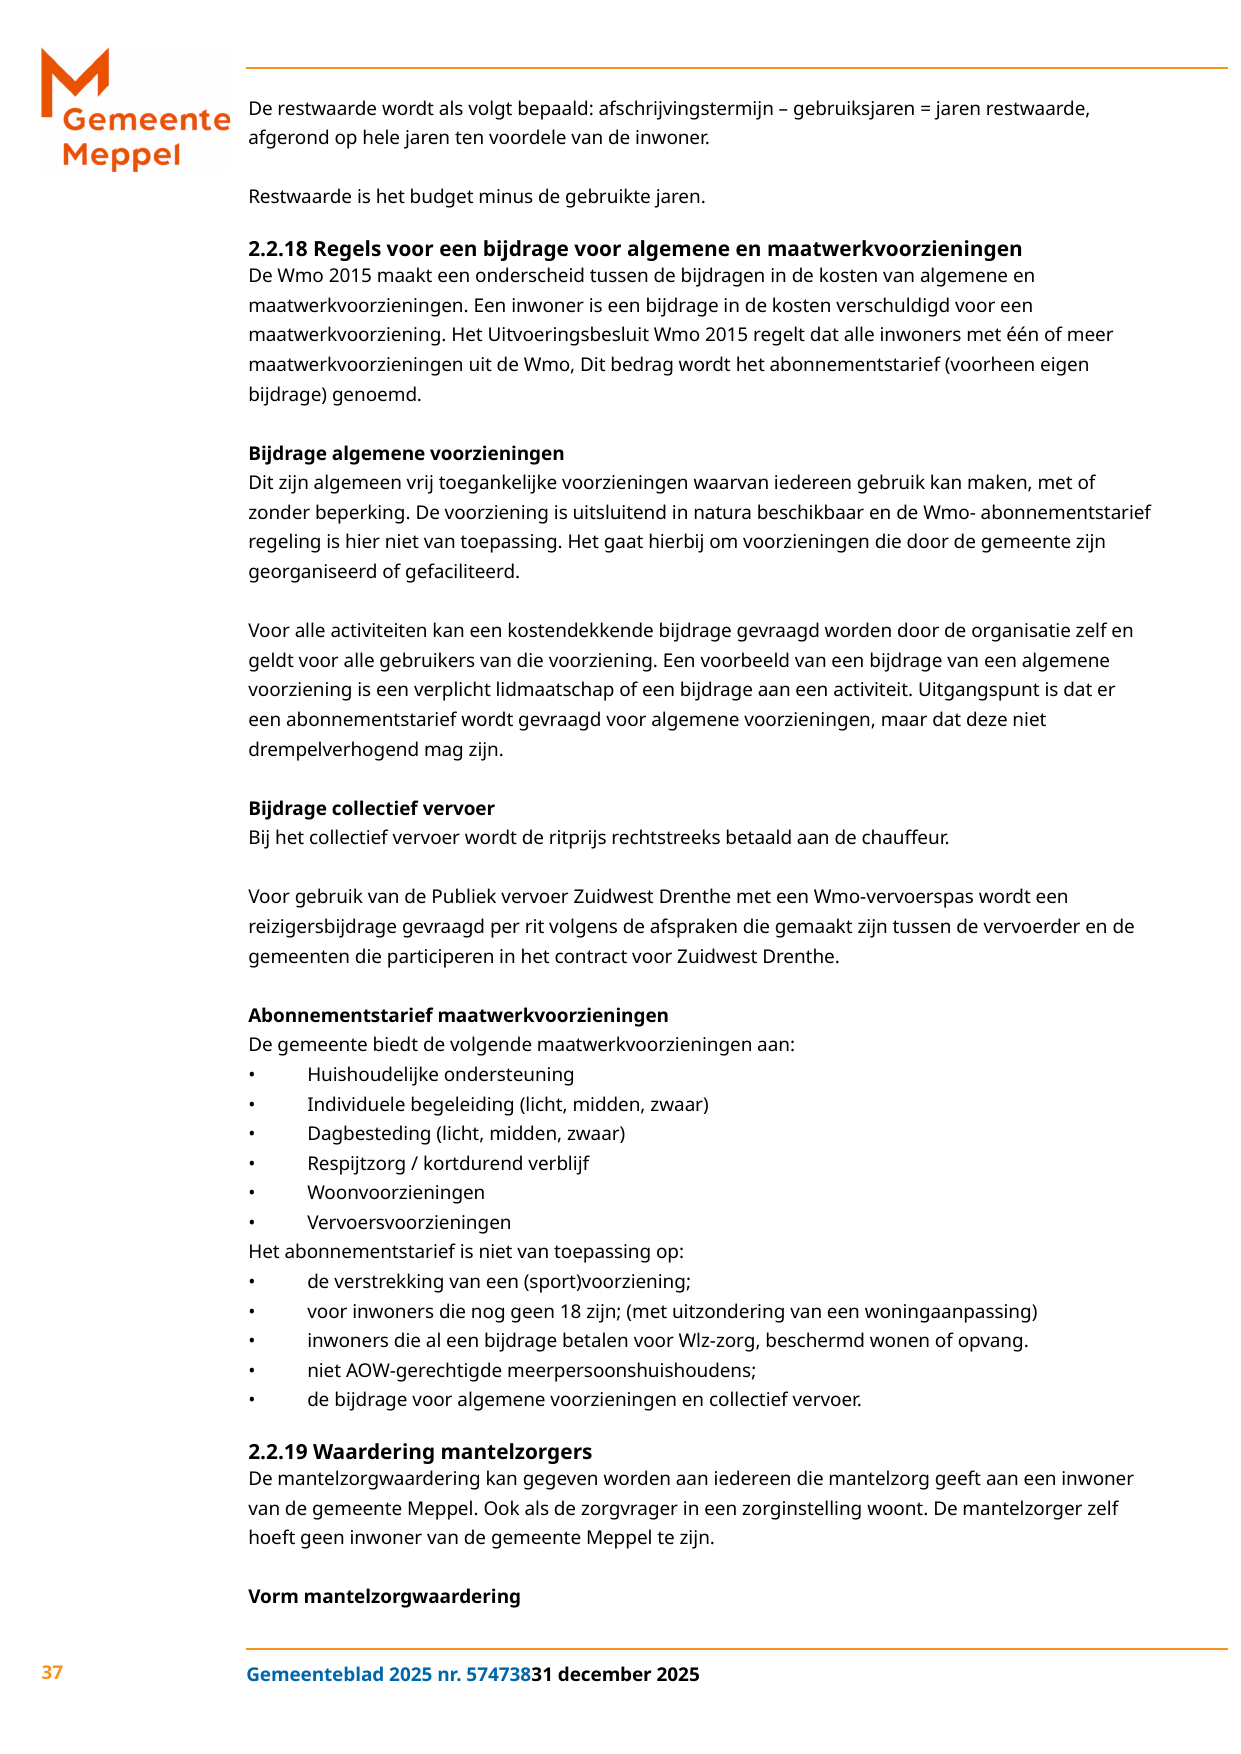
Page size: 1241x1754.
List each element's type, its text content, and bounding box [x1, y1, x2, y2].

list niet AOW-gerechtigde meerpersoonshuishoudens; [248, 1357, 1152, 1383]
text Voor alle activiteiten kan een kostendekkende bijdrage gevraagd worden door de organisatie zelf en geldt voor alle gebruikers van die voorziening. Een voorbeeld van een bijdrage van een algemene voorziening is een verplicht lidmaatschap of een bijdrage aan een activiteit. Uitgangspunt is dat er een abonnementstarief wordt gevraagd voor algemene voorzieningen, maar dat deze niet drempelverhogend mag zijn. [248, 617, 1152, 761]
text Bijdrage algemene voorzieningen [248, 440, 1152, 466]
text De gemeente biedt de volgende maatwerkvoorzieningen aan: [248, 1032, 1152, 1057]
text De mantelzorgwaardering kan gegeven worden aan iedereen die mantelzorg geeft aan een inwoner van de gemeente Meppel. Ook als de zorgvrager in een zorginstelling woont. De mantelzorger zelf hoeft geen inwoner van de gemeente Meppel te zijn. [248, 1465, 1152, 1550]
text Voor gebruik van de Publiek vervoer Zuidwest Drenthe met een Wmo-vervoerspas wordt een reizigersbijdrage gevraagd per rit volgens de afspraken die gemaakt zijn tussen de vervoerder en de gemeenten die participeren in het contract voor Zuidwest Drenthe. [248, 884, 1152, 968]
text Bij het collectief vervoer wordt de ritprijs rechtstreeks betaald aan de chauffeur. [248, 824, 1152, 850]
list Huishoudelijke ondersteuning [248, 1061, 1152, 1087]
list de verstrekking van een (sport)voorziening; [248, 1268, 1152, 1294]
list de bijdrage voor algemene voorzieningen en collectief vervoer. [248, 1387, 1152, 1412]
picture [41, 47, 231, 172]
text De Wmo 2015 maakt een onderscheid tussen de bijdragen in de kosten van algemene en maatwerkvoorzieningen. Een inwoner is een bijdrage in de kosten verschuldigd voor een maatwerkvoorziening. Het Uitvoeringsbesluit Wmo 2015 regelt dat alle inwoners met één of meer maatwerkvoorzieningen uit de Wmo, Dit bedrag wordt het abonnementstarief (voorheen eigen bijdrage) genoemd. [248, 262, 1152, 406]
text Dit zijn algemeen vrij toegankelijke voorzieningen waarvan iedereen gebruik kan maken, met of zonder beperking. De voorziening is uitsluitend in natura beschikbaar en de Wmo- abonnementstarief regeling is hier niet van toepassing. Het gaat hierbij om voorzieningen die door de gemeente zijn georganiseerd of gefaciliteerd. [248, 469, 1152, 584]
text Abonnementstarief maatwerkvoorzieningen [248, 1002, 1152, 1028]
text Vorm mantelzorgwaardering [248, 1584, 1152, 1609]
list Respijtzorg / kortdurend verblijf [248, 1150, 1152, 1176]
list voor inwoners die nog geen 18 zijn; (met uitzondering van een woningaanpassing) [248, 1298, 1152, 1323]
list Individuele begeleiding (licht, midden, zwaar) [248, 1091, 1152, 1116]
list inwoners die al een bijdrage betalen voor Wlz-zorg, beschermd wonen of opvang. [248, 1327, 1152, 1353]
text Bijdrage collectief vervoer [248, 795, 1152, 821]
list Woonvoorzieningen [248, 1179, 1152, 1205]
text Het abonnementstarief is niet van toepassing op: [248, 1239, 1152, 1264]
text De restwaarde wordt als volgt bepaald: afschrijvingstermijn – gebruiksjaren = jaren restwaarde, afgerond op hele jaren ten voordele van de inwoner. [248, 95, 1152, 150]
text Restwaarde is het budget minus de gebruikte jaren. [248, 183, 1152, 209]
list Dagbesteding (licht, midden, zwaar) [248, 1120, 1152, 1146]
text 2.2.19 Waardering mantelzorgers [248, 1437, 1152, 1465]
text 2.2.18 Regels voor een bijdrage voor algemene en maatwerkvoorzieningen [248, 234, 1152, 262]
list Vervoersvoorzieningen [248, 1209, 1152, 1235]
